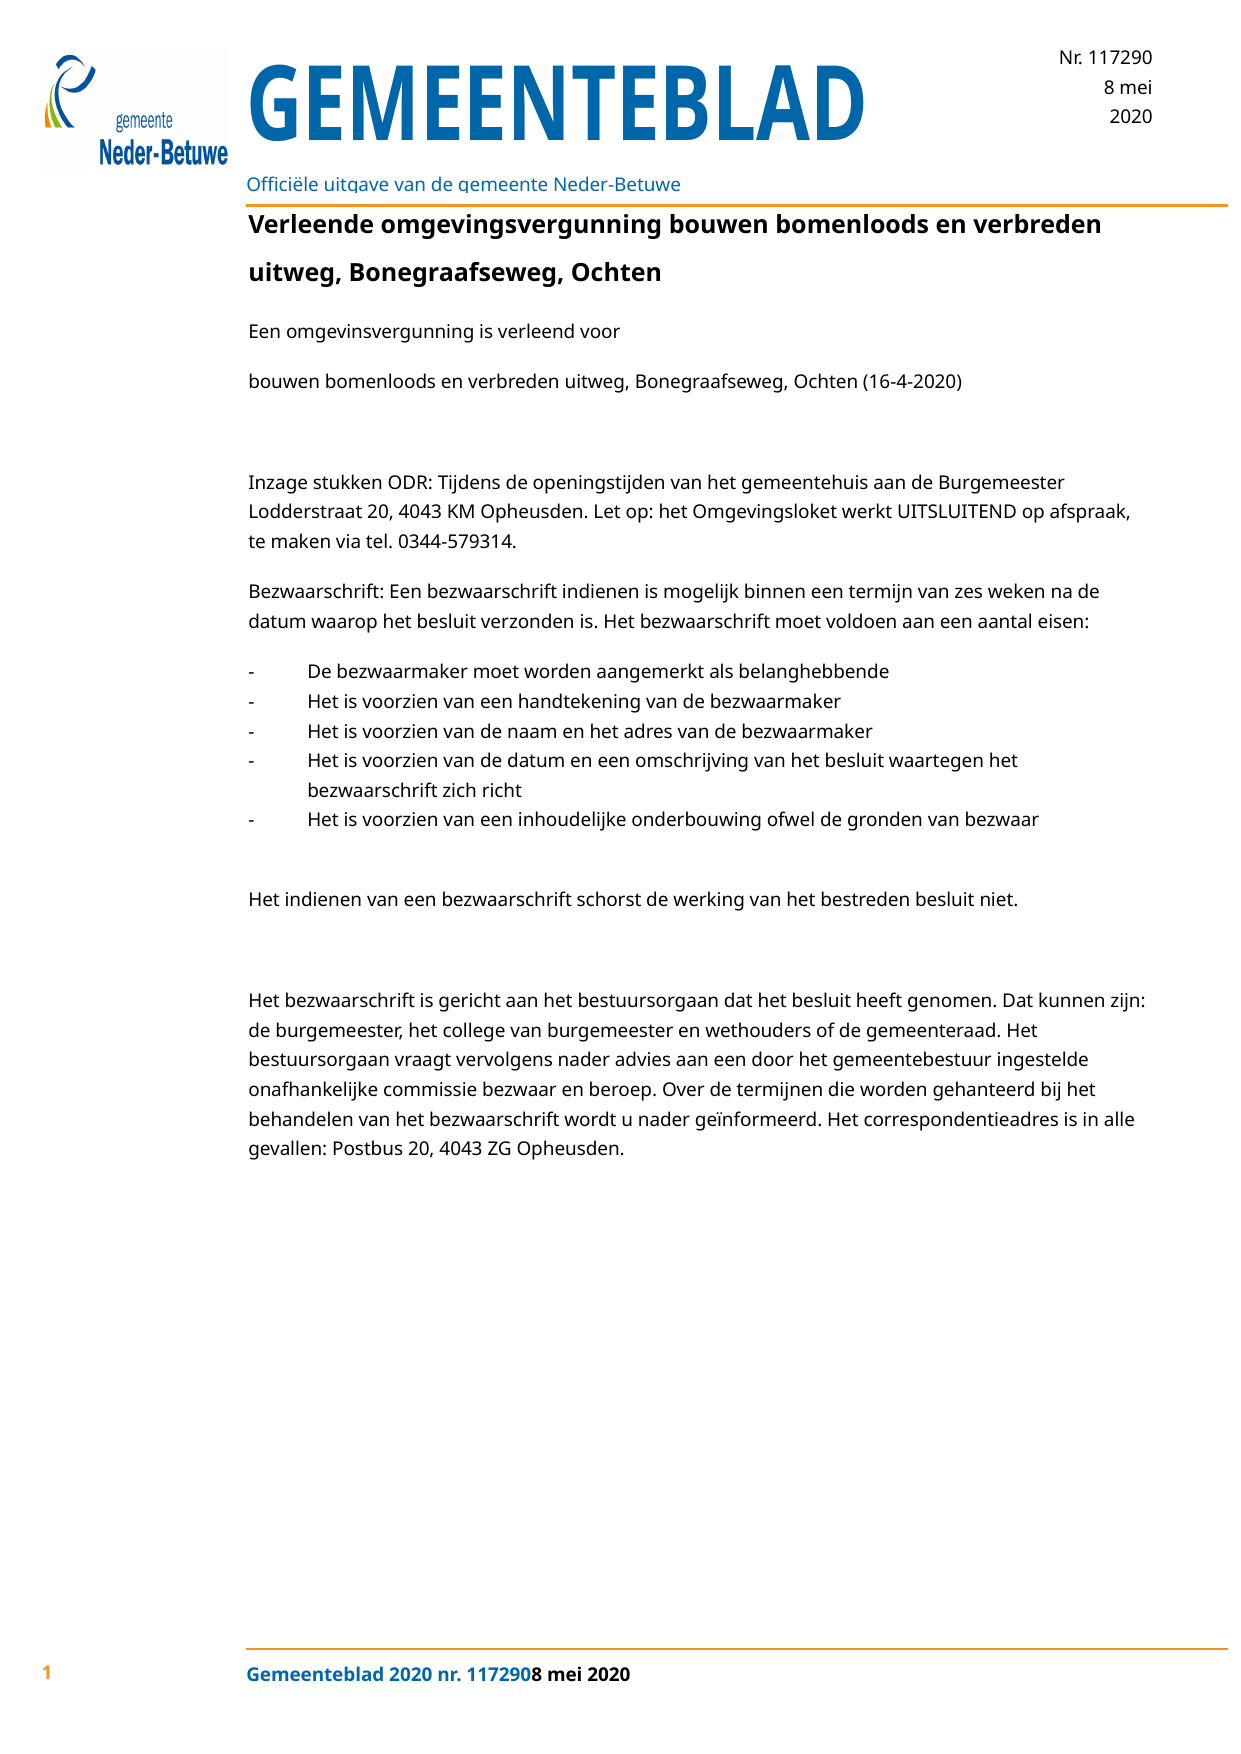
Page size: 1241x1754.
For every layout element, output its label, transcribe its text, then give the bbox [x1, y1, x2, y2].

text bouwen bomenloods en verbreden uitweg, Bonegraafseweg, Ochten (16-4-2020) [248, 368, 1152, 394]
picture [41, 47, 231, 172]
list Het is voorzien van de naam en het adres van de bezwaarmaker [248, 718, 1152, 744]
text Het bezwaarschrift is gericht aan het bestuursorgaan dat het besluit heeft genomen. Dat kunnen zijn: de burgemeester, het college van burgemeester en wethouders of de gemeenteraad. Het bestuursorgaan vraagt vervolgens nader advies aan een door het gemeentebestuur ingestelde onafhankelijke commissie bezwaar en beroep. Over de termijnen die worden gehanteerd bij het behandelen van het bezwaarschrift wordt u nader geïnformeerd. Het correspondentieadres is in alle gevallen: Postbus 20, 4043 ZG Opheusden. [248, 987, 1152, 1161]
list Het is voorzien van een inhoudelijke onderbouwing ofwel de gronden van bezwaar [248, 807, 1152, 832]
list Het is voorzien van de datum en een omschrijving van het besluit waartegen het bezwaarschrift zich richt [248, 747, 1152, 803]
text Een omgevinsvergunning is verleend voor [248, 318, 1152, 344]
list De bezwaarmaker moet worden aangemerkt als belanghebbende [248, 659, 1152, 684]
list Het is voorzien van een handtekening van de bezwaarmaker [248, 688, 1152, 714]
text Het indienen van een bezwaarschrift schorst de werking van het bestreden besluit niet. [248, 887, 1152, 912]
text Inzage stukken ODR: Tijdens de openingstijden van het gemeentehuis aan de Burgemeester Lodderstraat 20, 4043 KM Opheusden. Let op: het Omgevingsloket werkt UITSLUITEND op afspraak, te maken via tel. 0344-579314. [248, 469, 1152, 554]
text Verleende omgevingsvergunning bouwen bomenloods en verbreden uitweg, Bonegraafseweg, Ochten [248, 207, 1152, 288]
text Bezwaarschrift: Een bezwaarschrift indienen is mogelijk binnen een termijn van zes weken na de datum waarop het besluit verzonden is. Het bezwaarschrift moet voldoen aan een aantal eisen: [248, 579, 1152, 634]
